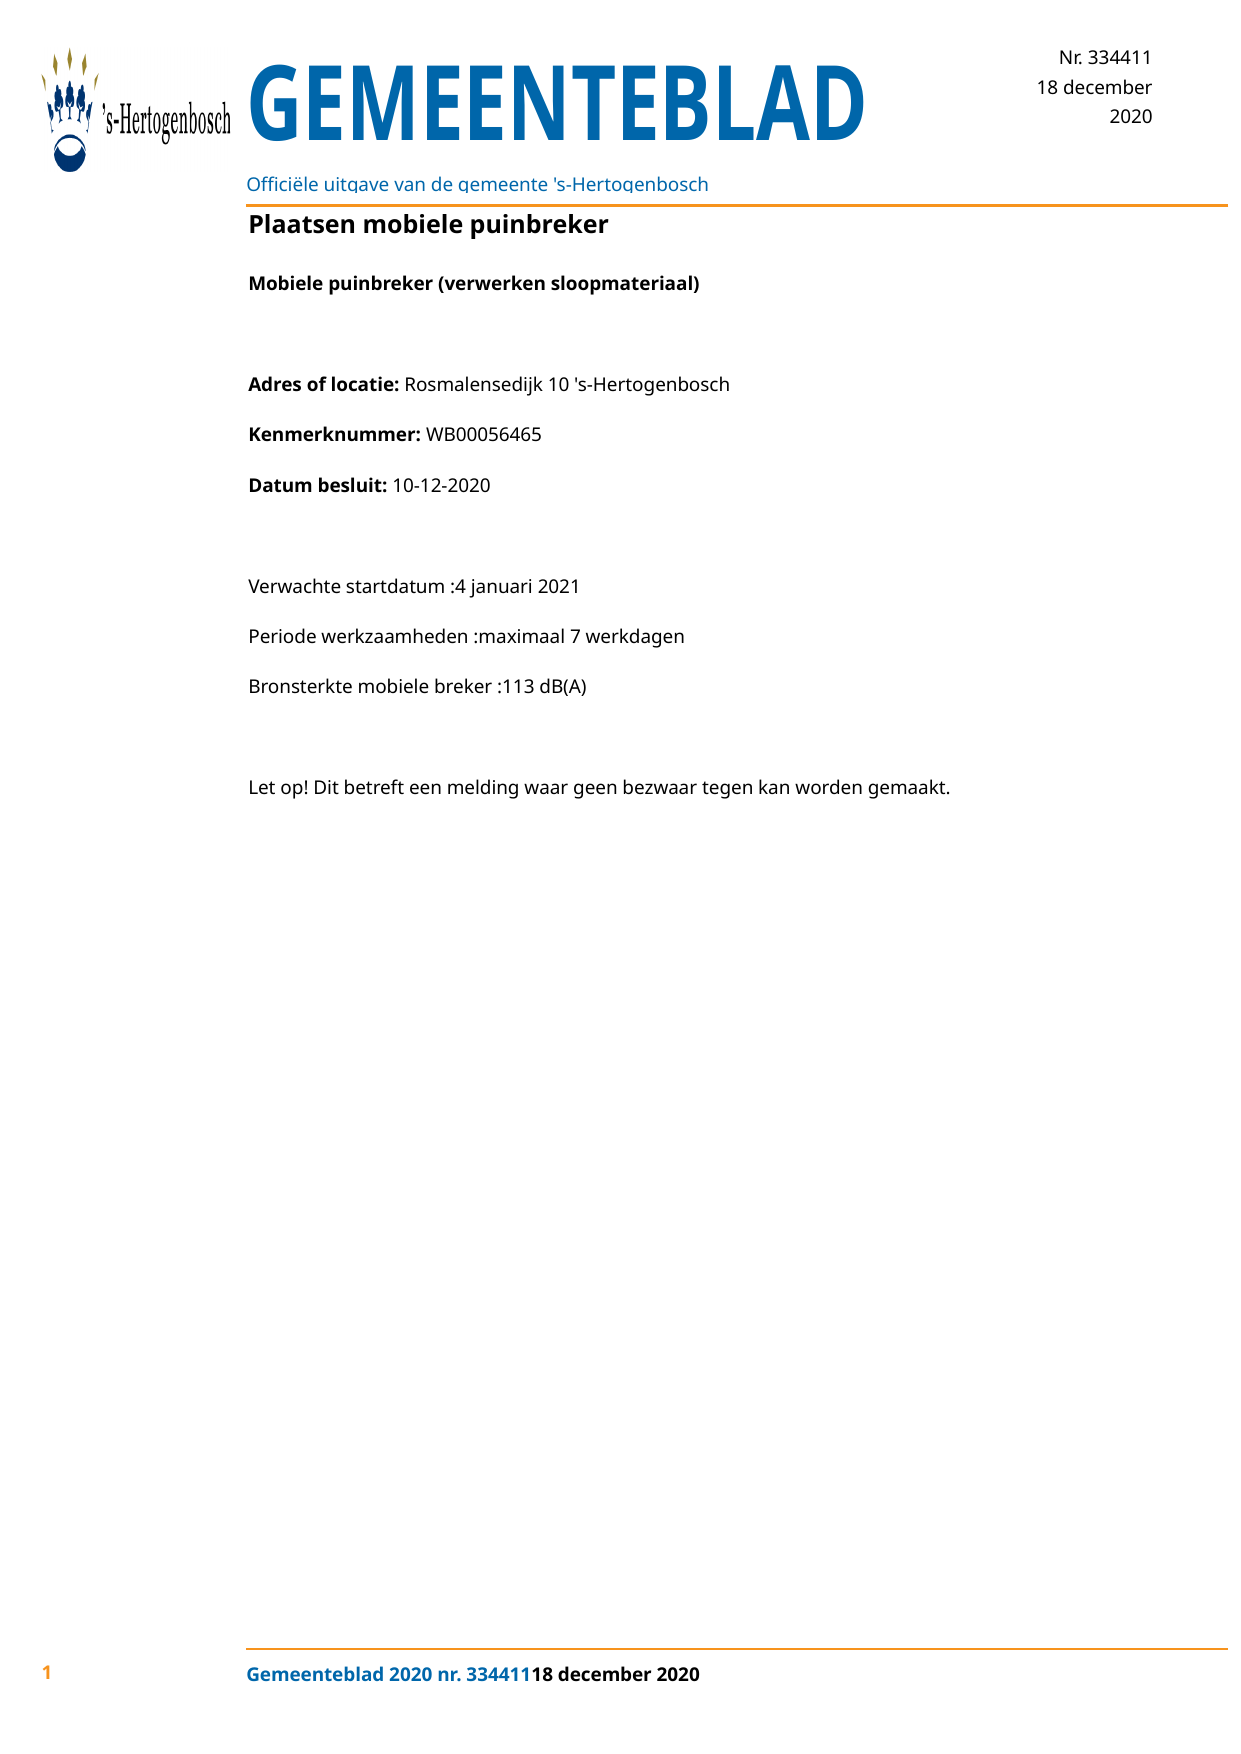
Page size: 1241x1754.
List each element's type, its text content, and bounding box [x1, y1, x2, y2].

text Let op! Dit betreft een melding waar geen bezwaar tegen kan worden gemaakt. [248, 774, 1152, 800]
text Adres of locatie: Rosmalensedijk 10 's-Hertogenbosch [248, 371, 1152, 397]
text Periode werkzaamheden :maximaal 7 werkdagen [248, 623, 1152, 649]
text Plaatsen mobiele puinbreker [248, 207, 1152, 241]
text Datum besluit: 10-12-2020 [248, 472, 1152, 498]
text Mobiele puinbreker (verwerken sloopmateriaal) [248, 270, 1152, 296]
text Bronsterkte mobiele breker :113 dB(A) [248, 674, 1152, 699]
picture [41, 47, 231, 172]
text Kenmerknummer: WB00056465 [248, 422, 1152, 447]
text Verwachte startdatum :4 januari 2021 [248, 573, 1152, 598]
